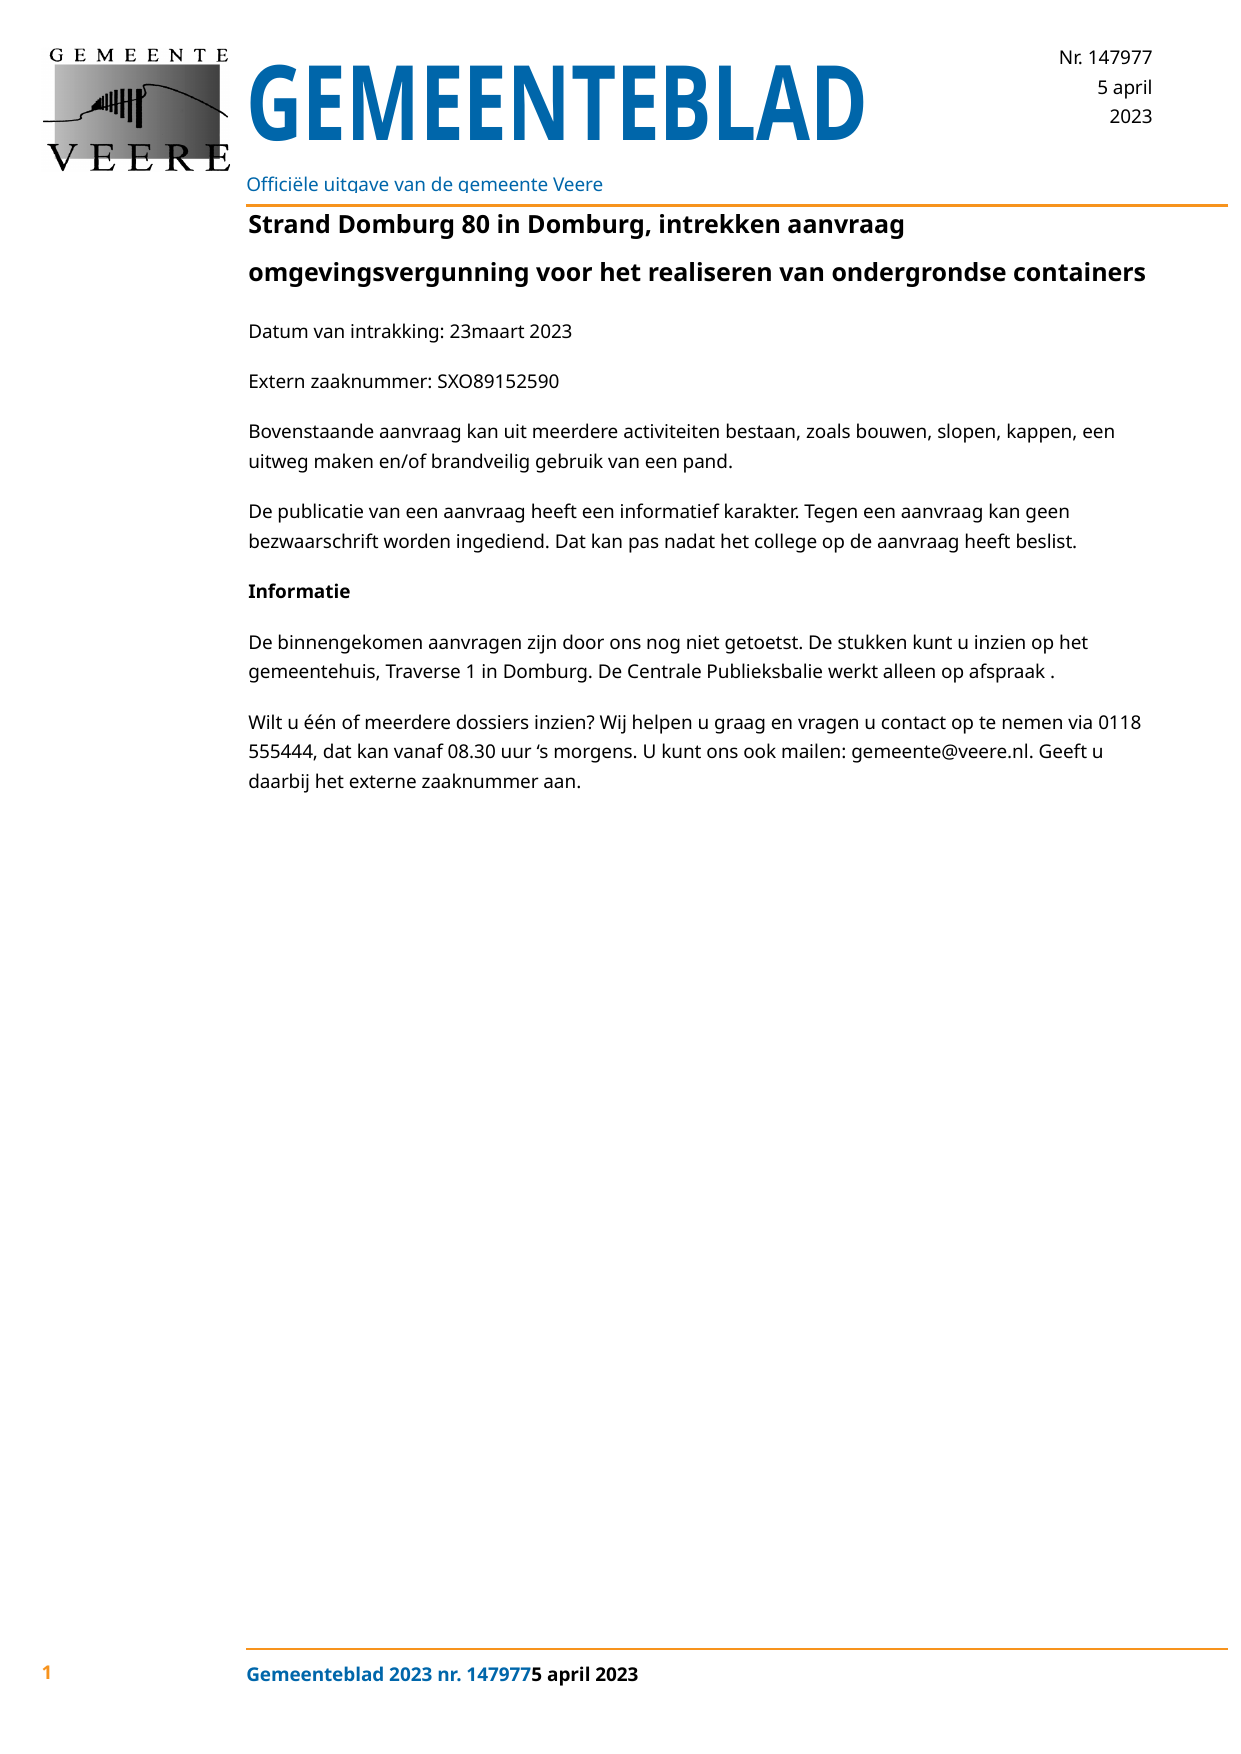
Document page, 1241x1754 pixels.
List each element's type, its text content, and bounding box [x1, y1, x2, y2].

text Wilt u één of meerdere dossiers inzien? Wij helpen u graag en vragen u contact op te nemen via 0118 555444, dat kan vanaf 08.30 uur ‘s morgens. U kunt ons ook mailen: gemeente@veere.nl. Geeft u daarbij het externe zaaknummer aan. [248, 709, 1152, 794]
text Extern zaaknummer: SXO89152590 [248, 368, 1152, 394]
text Strand Domburg 80 in Domburg, intrekken aanvraag omgevingsvergunning voor het realiseren van ondergrondse containers [248, 207, 1152, 288]
text De publicatie van een aanvraag heeft een informatief karakter. Tegen een aanvraag kan geen bezwaarschrift worden ingediend. Dat kan pas nadat het college op de aanvraag heeft beslist. [248, 499, 1152, 554]
picture [41, 47, 231, 172]
text Bovenstaande aanvraag kan uit meerdere activiteiten bestaan, zoals bouwen, slopen, kappen, een uitweg maken en/of brandveilig gebruik van een pand. [248, 419, 1152, 474]
text Informatie [248, 579, 1152, 604]
text Datum van intrakking: 23maart 2023 [248, 318, 1152, 344]
text De binnengekomen aanvragen zijn door ons nog niet getoetst. De stukken kunt u inzien op het gemeentehuis, Traverse 1 in Domburg. De Centrale Publieksbalie werkt alleen op afspraak . [248, 629, 1152, 684]
